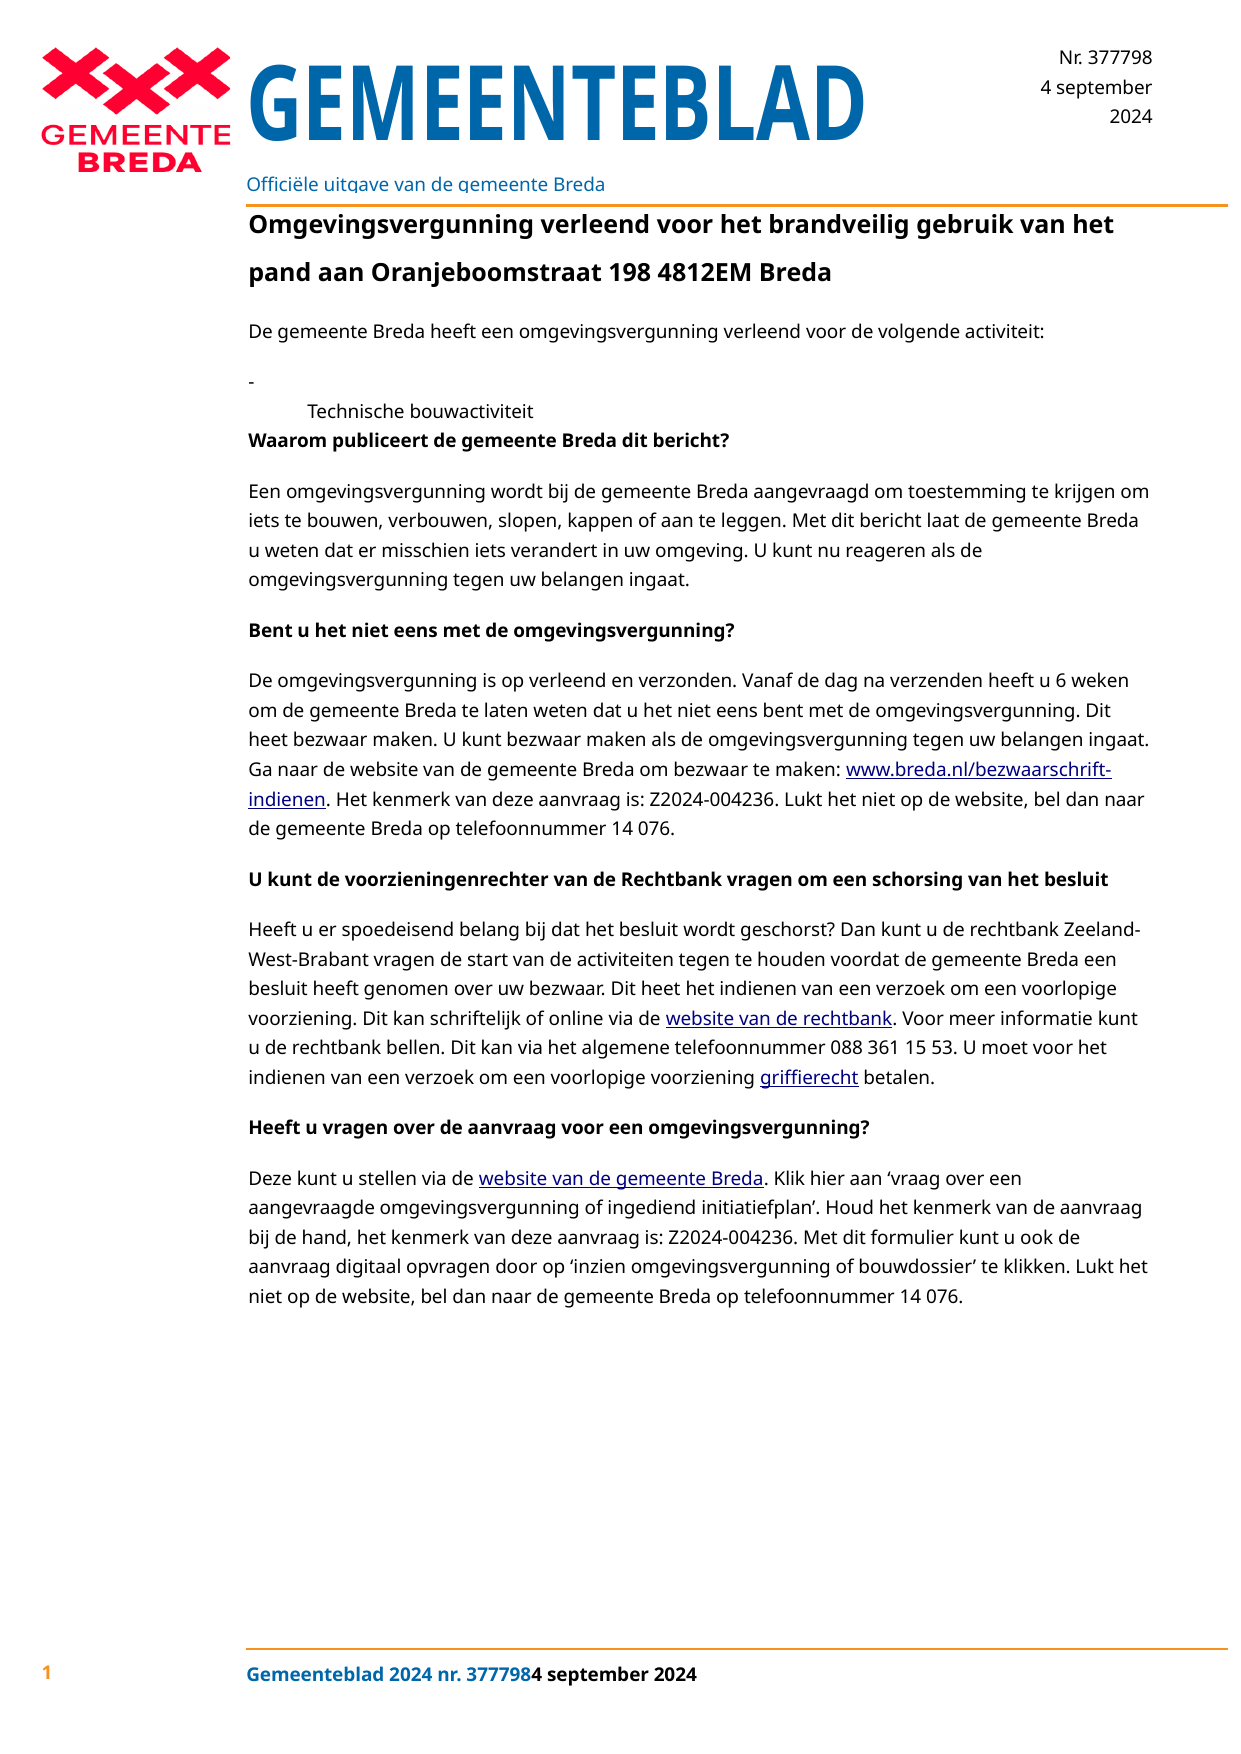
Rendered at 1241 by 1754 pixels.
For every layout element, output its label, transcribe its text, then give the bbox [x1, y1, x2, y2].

picture [41, 47, 231, 172]
text U kunt de voorzieningenrechter van de Rechtbank vragen om een schorsing van het besluit [248, 866, 1152, 892]
text Bent u het niet eens met de omgevingsvergunning? [248, 617, 1152, 643]
list Technische bouwactiviteit [248, 398, 1152, 424]
text Omgevingsvergunning verleend voor het brandveilig gebruik van het pand aan Oranjeboomstraat 198 4812EM Breda [248, 207, 1152, 288]
text De omgevingsvergunning is op verleend en verzonden. Vanaf de dag na verzenden heeft u 6 weken om de gemeente Breda te laten weten dat u het niet eens bent met de omgevingsvergunning. Dit heet bezwaar maken. U kunt bezwaar maken als de omgevingsvergunning tegen uw belangen ingaat. Ga naar de website van de gemeente Breda om bezwaar te maken: www.breda.nl/bezwaarschrift-indienen. Het kenmerk van deze aanvraag is: Z2024-004236. Lukt het niet op de website, bel dan naar de gemeente Breda op telefoonnummer 14 076. [248, 667, 1152, 841]
text Een omgevingsvergunning wordt bij de gemeente Breda aangevraagd om toestemming te krijgen om iets te bouwen, verbouwen, slopen, kappen of aan te leggen. Met dit bericht laat de gemeente Breda u weten dat er misschien iets verandert in uw omgeving. U kunt nu reageren als de omgevingsvergunning tegen uw belangen ingaat. [248, 478, 1152, 592]
text Heeft u er spoedeisend belang bij dat het besluit wordt geschorst? Dan kunt u de rechtbank Zeeland-West-Brabant vragen de start van de activiteiten tegen te houden voordat de gemeente Breda een besluit heeft genomen over uw bezwaar. Dit heet het indienen van een verzoek om een voorlopige voorziening. Dit kan schriftelijk of online via de website van de rechtbank. Voor meer informatie kunt u de rechtbank bellen. Dit kan via het algemene telefoonnummer 088 361 15 53. U moet voor het indienen van een verzoek om een voorlopige voorziening griffierecht betalen. [248, 916, 1152, 1090]
text Waarom publiceert de gemeente Breda dit bericht? [248, 427, 1152, 453]
text De gemeente Breda heeft een omgevingsvergunning verleend voor de volgende activiteit: [248, 318, 1152, 344]
text Deze kunt u stellen via de website van de gemeente Breda. Klik hier aan ‘vraag over een aangevraagde omgevingsvergunning of ingediend initiatiefplan’. Houd het kenmerk van de aanvraag bij de hand, het kenmerk van deze aanvraag is: Z2024-004236. Met dit formulier kunt u ook de aanvraag digitaal opvragen door op ‘inzien omgevingsvergunning of bouwdossier’ te klikken. Lukt het niet op de website, bel dan naar de gemeente Breda op telefoonnummer 14 076. [248, 1165, 1152, 1309]
text Heeft u vragen over de aanvraag voor een omgevingsvergunning? [248, 1114, 1152, 1140]
